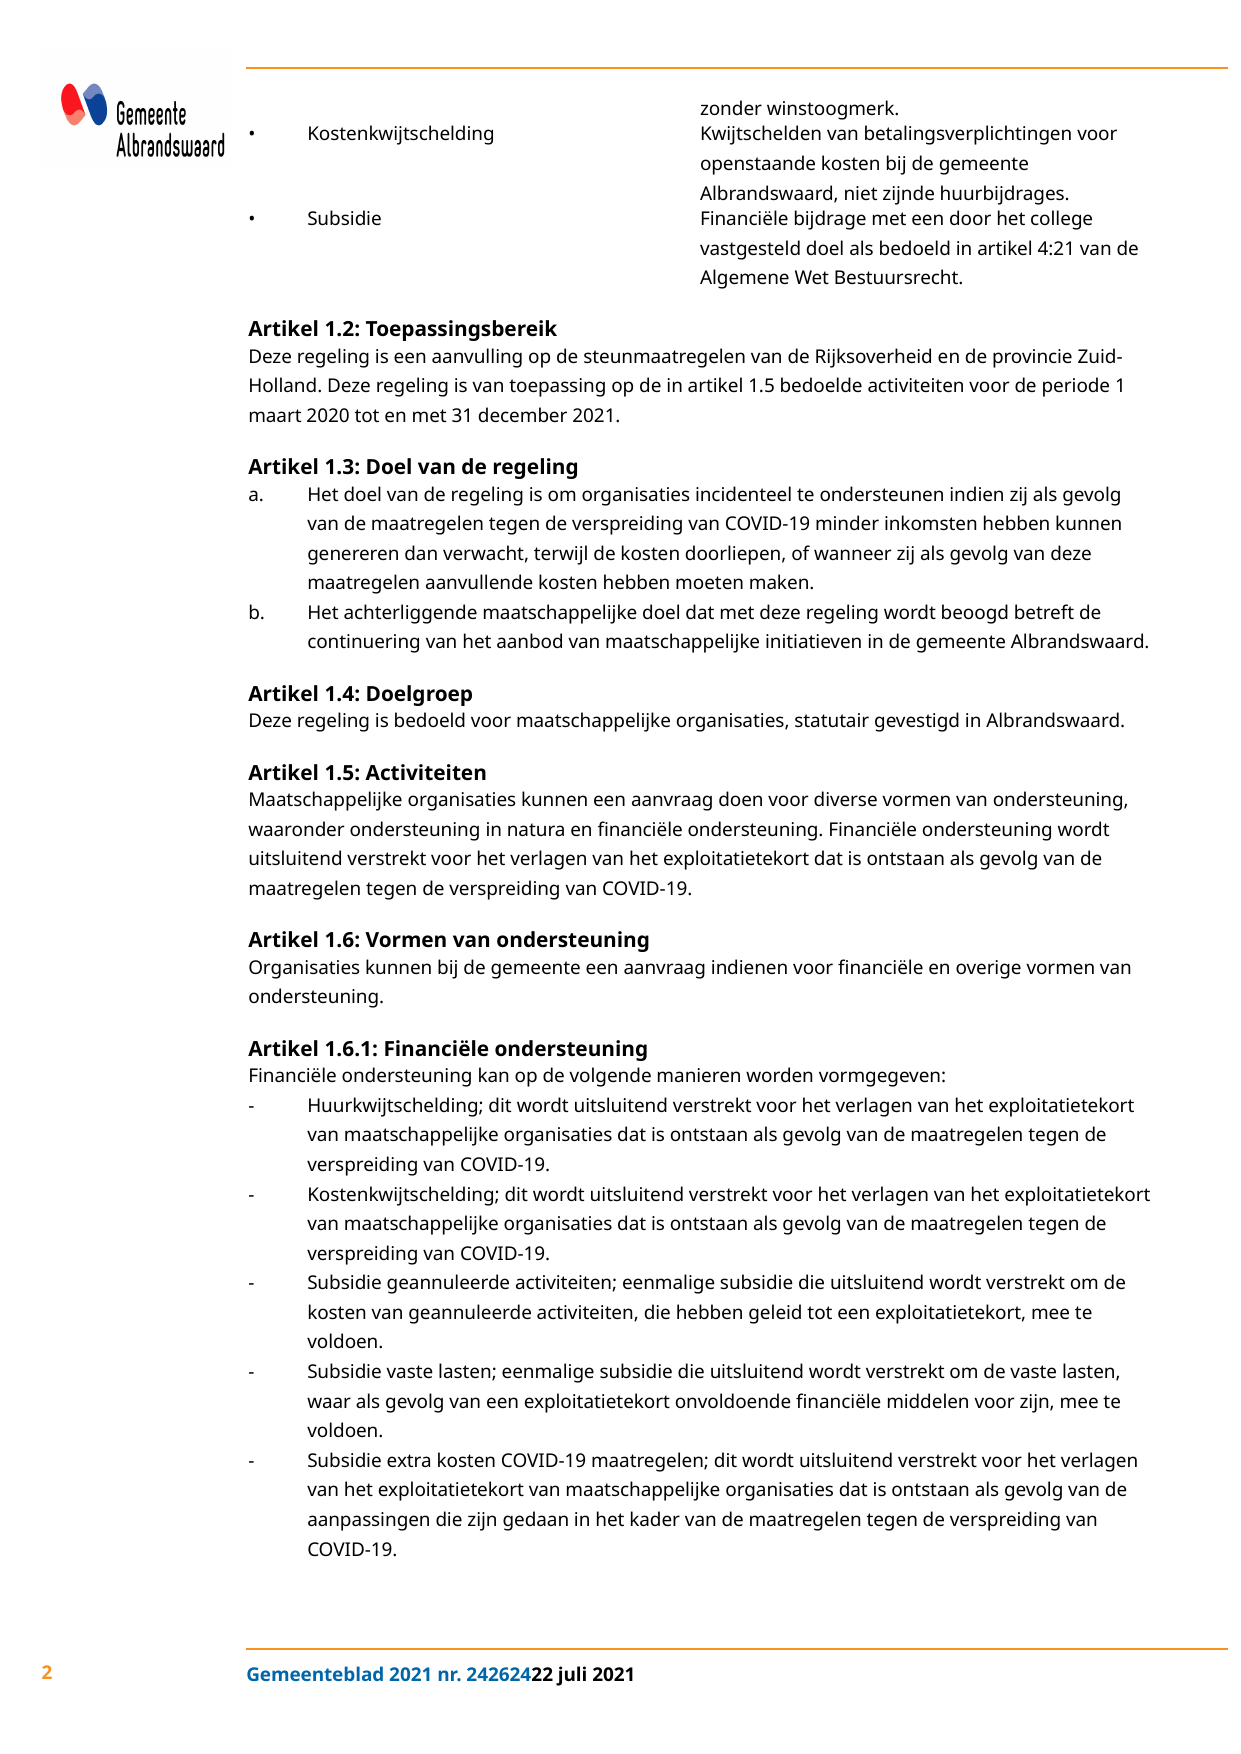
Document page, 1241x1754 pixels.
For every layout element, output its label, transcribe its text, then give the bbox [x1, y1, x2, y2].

text Artikel 1.5: Activiteiten [248, 758, 1152, 786]
table_cell [248, 95, 700, 121]
table_cell Subsidie [248, 205, 700, 290]
text Artikel 1.6: Vormen van ondersteuning [248, 926, 1152, 954]
text Maatschappelijke organisaties kunnen een aanvraag doen voor diverse vormen van ondersteuning, waaronder ondersteuning in natura en financiële ondersteuning. Financiële ondersteuning wordt uitsluitend verstrekt voor het verlagen van het exploitatietekort dat is ontstaan als gevolg van de maatregelen tegen de verspreiding van COVID-19. [248, 786, 1152, 901]
text Artikel 1.6.1: Financiële ondersteuning [248, 1034, 1152, 1062]
text Financiële ondersteuning kan op de volgende manieren worden vormgegeven: [248, 1062, 1152, 1088]
list Het doel van de regeling is om organisaties incidenteel te ondersteunen indien zij als gevolg van de maatregelen tegen de verspreiding van COVID-19 minder inkomsten hebben kunnen genereren dan verwacht, terwijl de kosten doorliepen, of wanneer zij als gevolg van deze maatregelen aanvullende kosten hebben moeten maken. [248, 481, 1152, 595]
picture [41, 47, 231, 172]
table_cell zonder winstoogmerk. [700, 95, 1152, 121]
list Subsidie extra kosten COVID-19 maatregelen; dit wordt uitsluitend verstrekt voor het verlagen van het exploitatietekort van maatschappelijke organisaties dat is ontstaan als gevolg van de aanpassingen die zijn gedaan in het kader van de maatregelen tegen de verspreiding van COVID-19. [248, 1447, 1152, 1562]
list Kostenkwijtschelding; dit wordt uitsluitend verstrekt voor het verlagen van het exploitatietekort van maatschappelijke organisaties dat is ontstaan als gevolg van de maatregelen tegen de verspreiding van COVID-19. [248, 1181, 1152, 1266]
table_cell Financiële bijdrage met een door het college vastgesteld doel als bedoeld in artikel 4:21 van de Algemene Wet Bestuursrecht. [700, 205, 1152, 290]
text Artikel 1.2: Toepassingsbereik [248, 314, 1152, 343]
text Organisaties kunnen bij de gemeente een aanvraag indienen voor financiële en overige vormen van ondersteuning. [248, 954, 1152, 1009]
list Subsidie geannuleerde activiteiten; eenmalige subsidie die uitsluitend wordt verstrekt om de kosten van geannuleerde activiteiten, die hebben geleid tot een exploitatietekort, mee te voldoen. [248, 1269, 1152, 1354]
list Het achterliggende maatschappelijke doel dat met deze regeling wordt beoogd betreft de continuering van het aanbod van maatschappelijke initiatieven in de gemeente Albrandswaard. [248, 599, 1152, 654]
list Huurkwijtschelding; dit wordt uitsluitend verstrekt voor het verlagen van het exploitatietekort van maatschappelijke organisaties dat is ontstaan als gevolg van de maatregelen tegen de verspreiding van COVID-19. [248, 1092, 1152, 1177]
text Deze regeling is bedoeld voor maatschappelijke organisaties, statutair gevestigd in Albrandswaard. [248, 708, 1152, 733]
table_cell Kostenkwijtschelding [248, 121, 700, 205]
text Artikel 1.3: Doel van de regeling [248, 452, 1152, 481]
text Deze regeling is een aanvulling op de steunmaatregelen van de Rijksoverheid en de provincie Zuid-Holland. Deze regeling is van toepassing op de in artikel 1.5 bedoelde activiteiten voor de periode 1 maart 2020 tot en met 31 december 2021. [248, 343, 1152, 428]
text Artikel 1.4: Doelgroep [248, 679, 1152, 708]
table_cell Kwijtschelden van betalingsverplichtingen voor openstaande kosten bij de gemeente Albrandswaard, niet zijnde huurbijdrages. [700, 121, 1152, 205]
list Subsidie vaste lasten; eenmalige subsidie die uitsluitend wordt verstrekt om de vaste lasten, waar als gevolg van een exploitatietekort onvoldoende financiële middelen voor zijn, mee te voldoen. [248, 1358, 1152, 1443]
